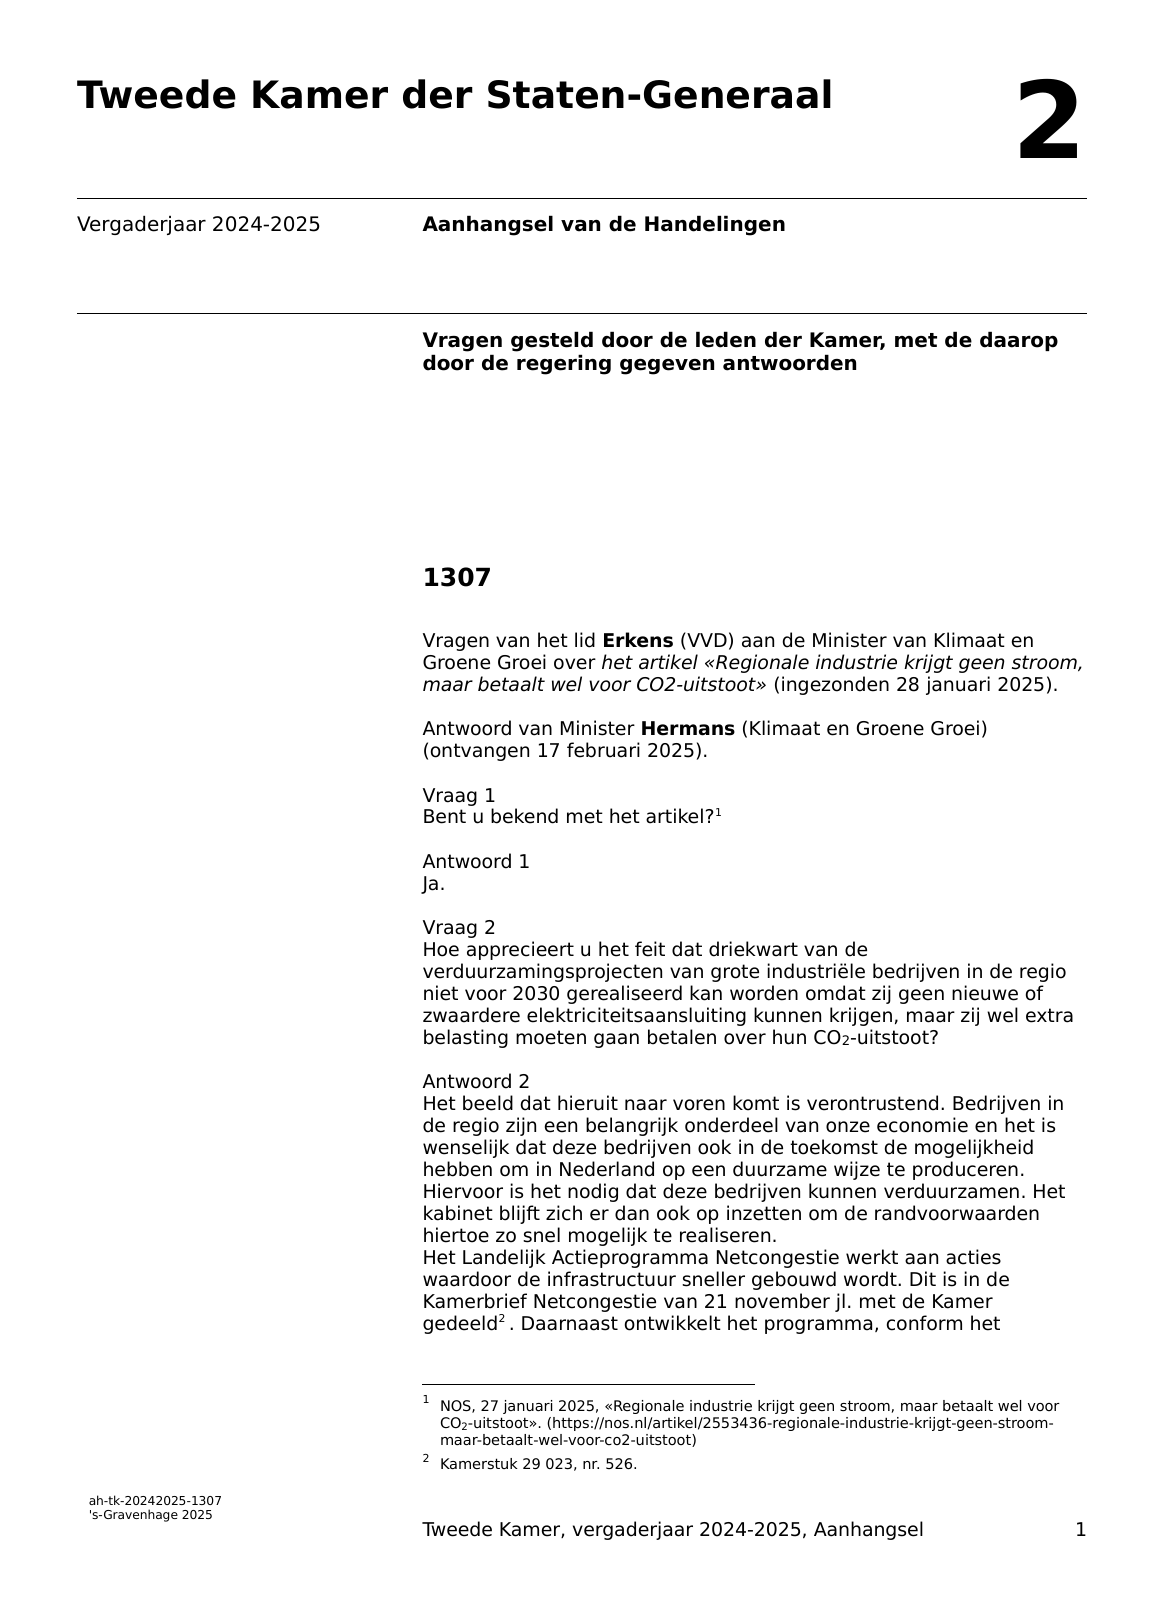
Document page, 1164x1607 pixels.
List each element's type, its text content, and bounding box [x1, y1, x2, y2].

text Vraag 2 [422, 917, 1087, 939]
text 1307 [422, 563, 1087, 592]
text ah-tk-20242025-1307 [88, 1494, 323, 1508]
table_cell Aanhangsel van de Handelingen [422, 199, 1087, 313]
text Hoe apprecieert u het feit dat driekwart van de verduurzamingsprojecten van grote industriële bedrijven in de regio niet voor 2030 gerealiseerd kan worden omdat zij geen nieuwe of zwaardere elektriciteitsaansluiting kunnen krijgen, maar zij wel extra belasting moeten gaan betalen over hun CO2-uitstoot? [422, 939, 1087, 1049]
table_cell Vergaderjaar 2024-2025 [77, 199, 422, 313]
table_header 2 [886, 59, 1087, 198]
table_cell [77, 314, 422, 375]
table_cell Vragen gesteld door de leden der Kamer, met de daarop door de regering gegeven antwoorden [422, 314, 1087, 375]
text NOS, 27 januari 2025, «Regionale industrie krijgt geen stroom, maar betaalt wel voor CO2-uitstoot». (https://nos.nl/artikel/2553436-regionale-industrie-krijgt-geen-stroom-maar-betaalt-wel-voor-co2-uitstoot) [422, 1393, 1087, 1449]
text Het beeld dat hieruit naar voren komt is verontrustend. Bedrijven in de regio zijn een belangrijk onderdeel van onze economie en het is wenselijk dat deze bedrijven ook in de toekomst de mogelijkheid hebben om in Nederland op een duurzame wijze te produceren. Hiervoor is het nodig dat deze bedrijven kunnen verduurzamen. Het kabinet blijft zich er dan ook op inzetten om de randvoorwaarden hiertoe zo snel mogelijk te realiseren. [422, 1093, 1087, 1247]
text Antwoord van Minister Hermans (Klimaat en Groene Groei) (ontvangen 17 februari 2025). [422, 718, 1087, 762]
text Antwoord 1 [422, 851, 1087, 873]
text Ja. [422, 873, 1087, 894]
text Kamerstuk 29 023, nr. 526. [422, 1452, 1087, 1474]
text Bent u bekend met het artikel? [422, 806, 1087, 828]
text 's-Gravenhage 2025 [88, 1508, 323, 1522]
text Vraag 1 [422, 784, 1087, 806]
text Het Landelijk Actieprogramma Netcongestie werkt aan acties waardoor de infrastructuur sneller gebouwd wordt. Dit is in de Kamerbrief Netcongestie van 21 november jl. met de Kamer gedeeld. Daarnaast ontwikkelt het programma, conform het [422, 1247, 1087, 1334]
table_header Tweede Kamer der Staten-Generaal [77, 59, 886, 198]
text Antwoord 2 [422, 1071, 1087, 1093]
text Vragen van het lid Erkens (VVD) aan de Minister van Klimaat en Groene Groei over het artikel «Regionale industrie krijgt geen stroom, maar betaalt wel voor CO2-uitstoot» (ingezonden 28 januari 2025). [422, 630, 1087, 696]
